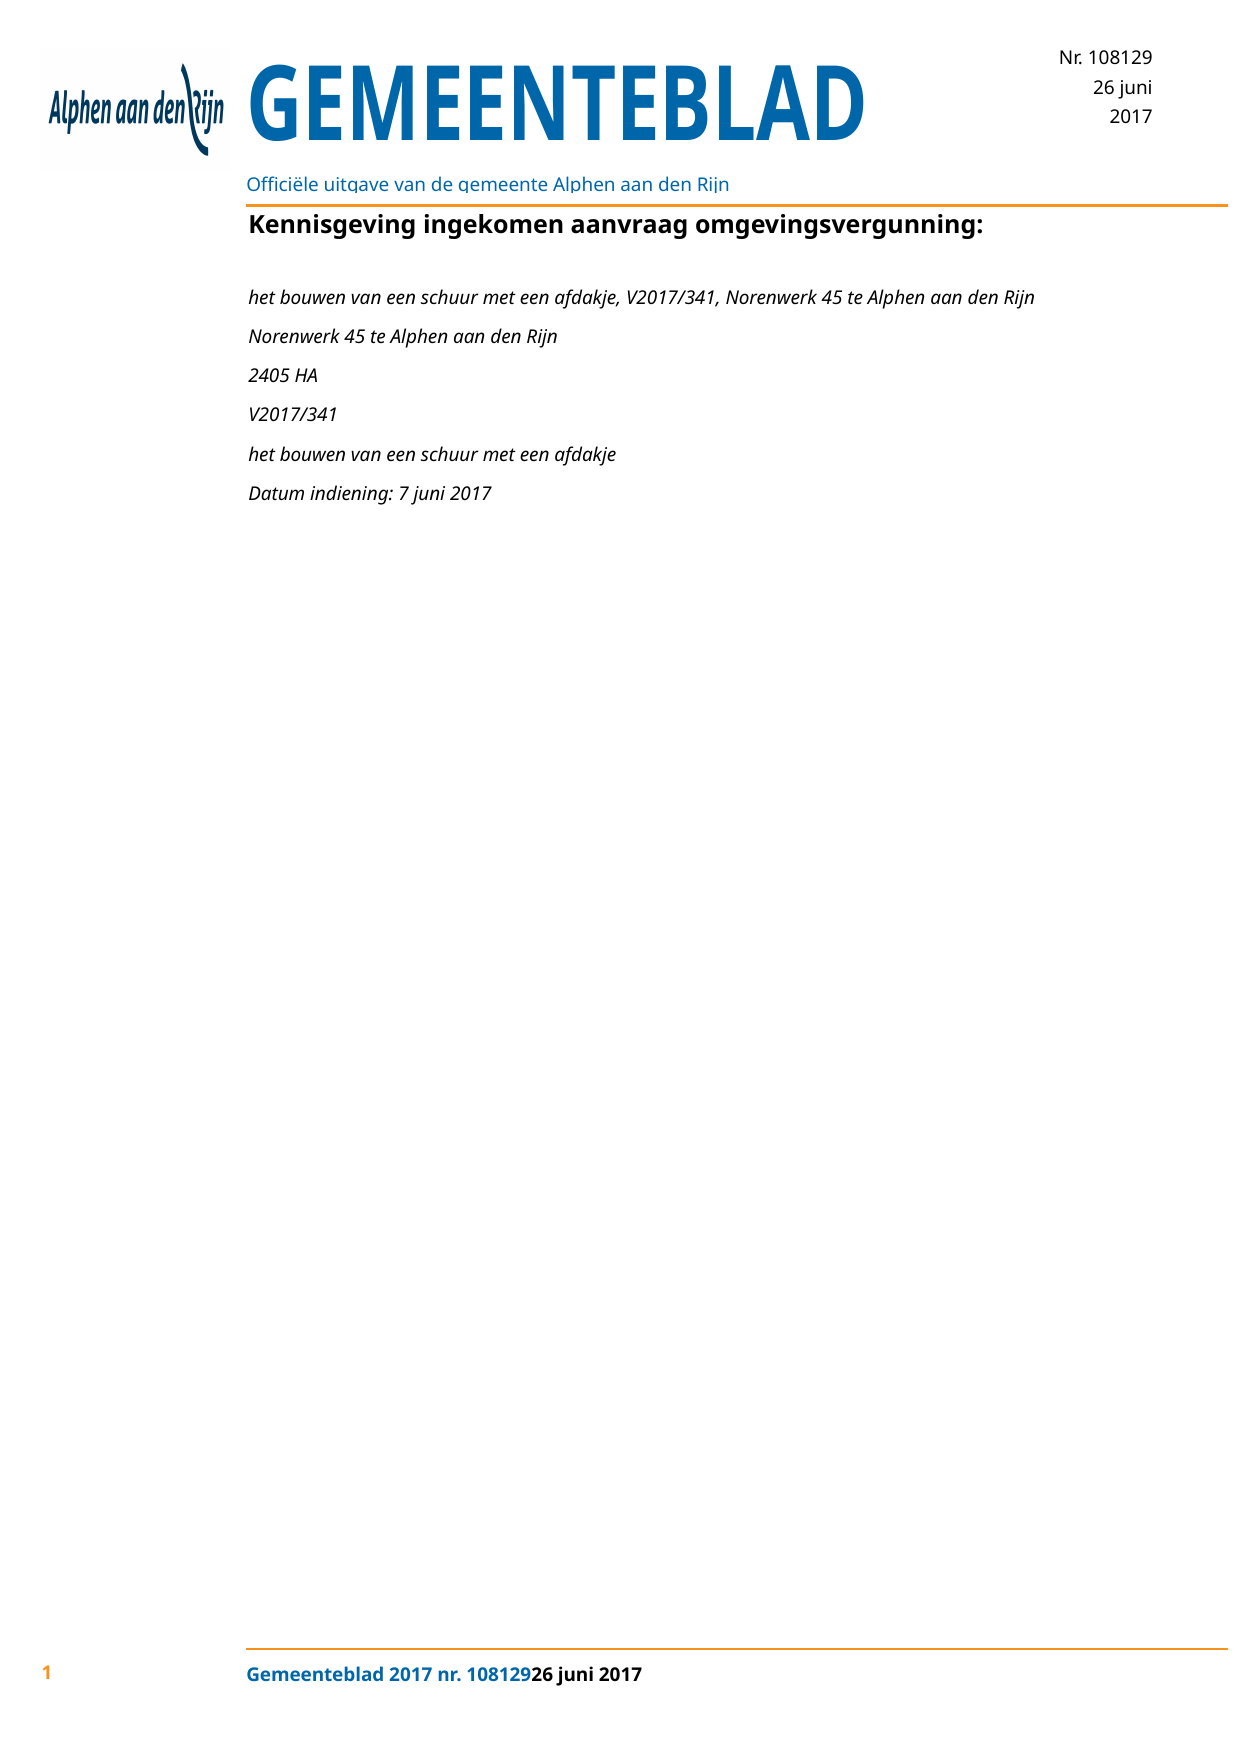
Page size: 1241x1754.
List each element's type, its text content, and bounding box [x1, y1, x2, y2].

text 2405 HA [248, 362, 1152, 388]
text het bouwen van een schuur met een afdakje, V2017/341, Norenwerk 45 te Alphen aan den Rijn [248, 284, 1152, 309]
text het bouwen van een schuur met een afdakje [248, 441, 1152, 467]
text Kennisgeving ingekomen aanvraag omgevingsvergunning: [248, 207, 1152, 241]
text Norenwerk 45 te Alphen aan den Rijn [248, 323, 1152, 349]
picture [41, 47, 231, 172]
text Datum indiening: 7 juni 2017 [248, 480, 1152, 506]
text V2017/341 [248, 402, 1152, 427]
